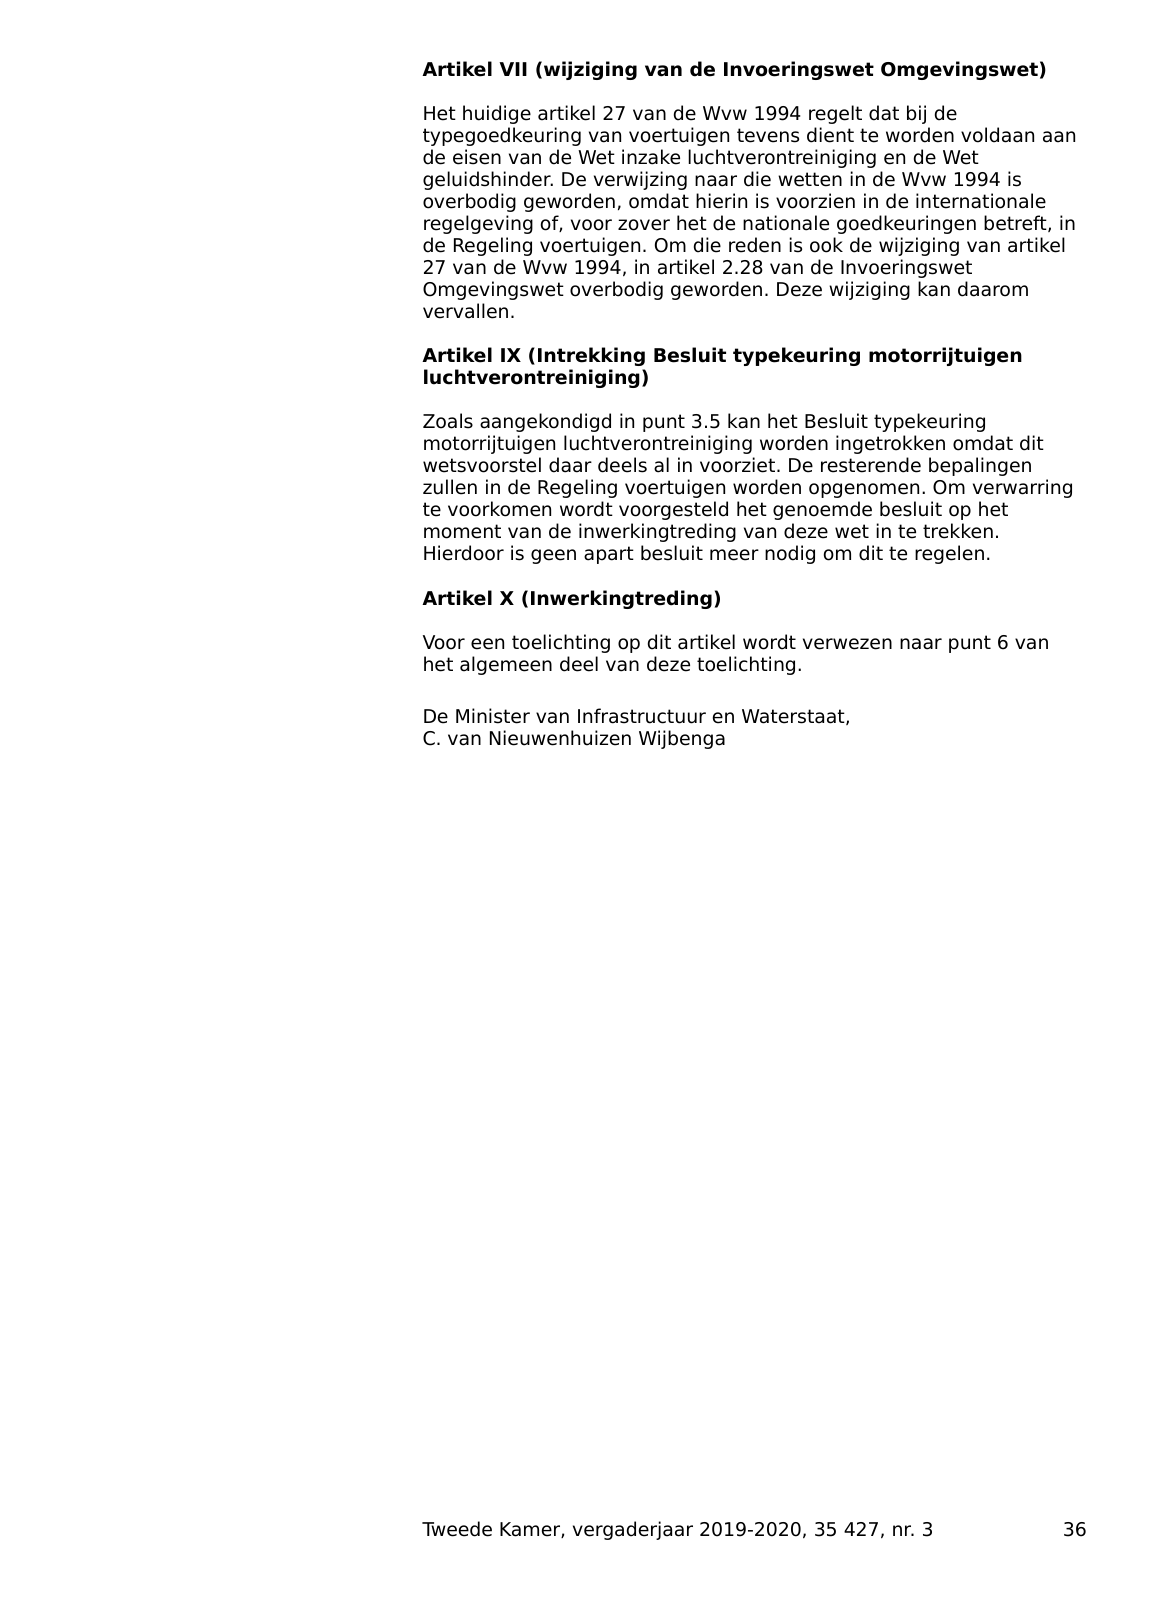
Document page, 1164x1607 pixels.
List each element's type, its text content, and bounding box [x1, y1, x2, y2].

subtitle Artikel IX (Intrekking Besluit typekeuring motorrijtuigen luchtverontreiniging) [422, 345, 1087, 389]
text Zoals aangekondigd in punt 3.5 kan het Besluit typekeuring motorrijtuigen luchtverontreiniging worden ingetrokken omdat dit wetsvoorstel daar deels al in voorziet. De resterende bepalingen zullen in de Regeling voertuigen worden opgenomen. Om verwarring te voorkomen wordt voorgesteld het genoemde besluit op het moment van de inwerkingtreding van deze wet in te trekken. Hierdoor is geen apart besluit meer nodig om dit te regelen. [422, 411, 1087, 565]
text De Minister van Infrastructuur en Waterstaat, C. van Nieuwenhuizen Wijbenga [422, 706, 1087, 749]
text Het huidige artikel 27 van de Wvw 1994 regelt dat bij de typegoedkeuring van voertuigen tevens dient te worden voldaan aan de eisen van de Wet inzake luchtverontreiniging en de Wet geluidshinder. De verwijzing naar die wetten in de Wvw 1994 is overbodig geworden, omdat hierin is voorzien in de internationale regelgeving of, voor zover het de nationale goedkeuringen betreft, in de Regeling voertuigen. Om die reden is ook de wijziging van artikel 27 van de Wvw 1994, in artikel 2.28 van de Invoeringswet Omgevingswet overbodig geworden. Deze wijziging kan daarom vervallen. [422, 103, 1087, 323]
subtitle Artikel VII (wijziging van de Invoeringswet Omgevingswet) [422, 59, 1087, 81]
text Voor een toelichting op dit artikel wordt verwezen naar punt 6 van het algemeen deel van deze toelichting. [422, 632, 1087, 676]
subtitle Artikel X (Inwerkingtreding) [422, 587, 1087, 609]
